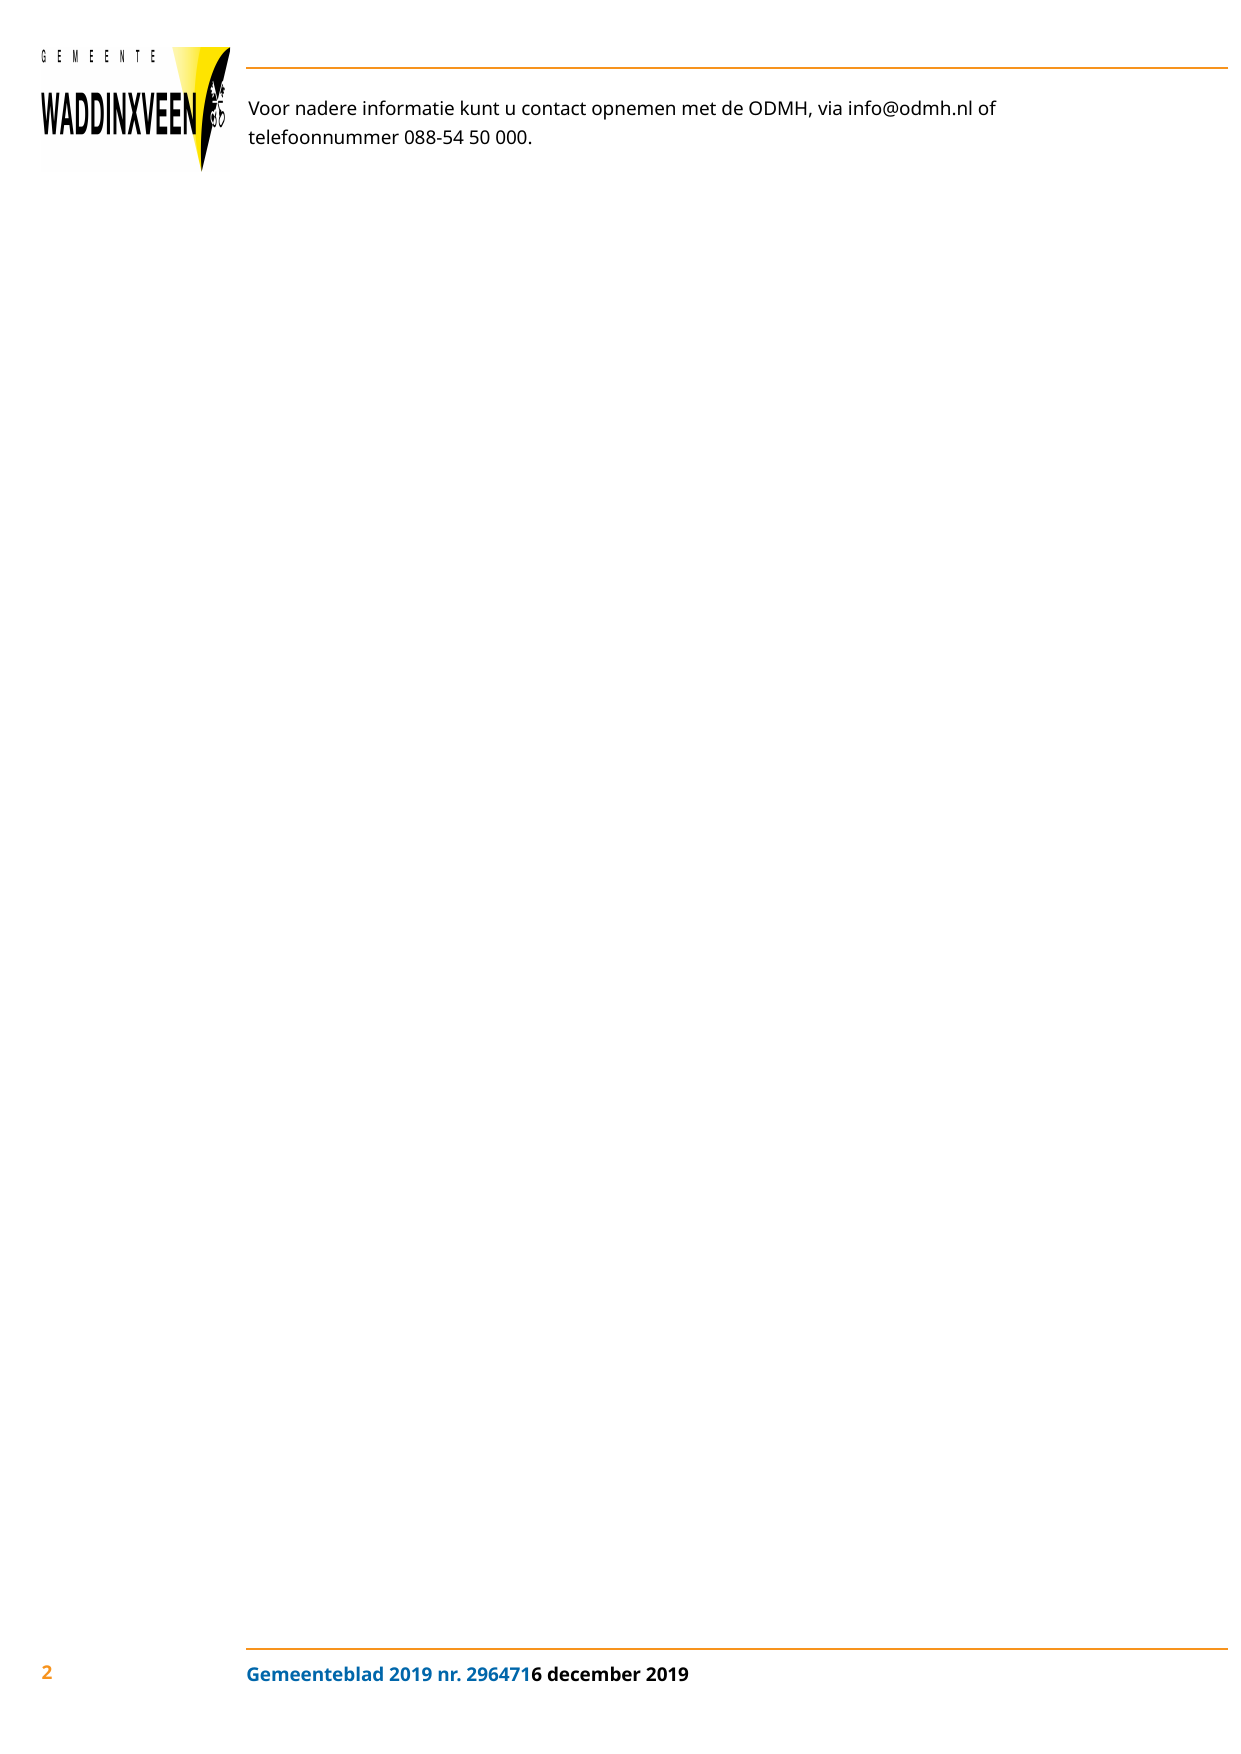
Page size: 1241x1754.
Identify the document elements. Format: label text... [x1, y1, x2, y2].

picture [41, 47, 231, 172]
text Voor nadere informatie kunt u contact opnemen met de ODMH, via info@odmh.nl of telefoonnummer 088-54 50 000. [248, 95, 1152, 150]
